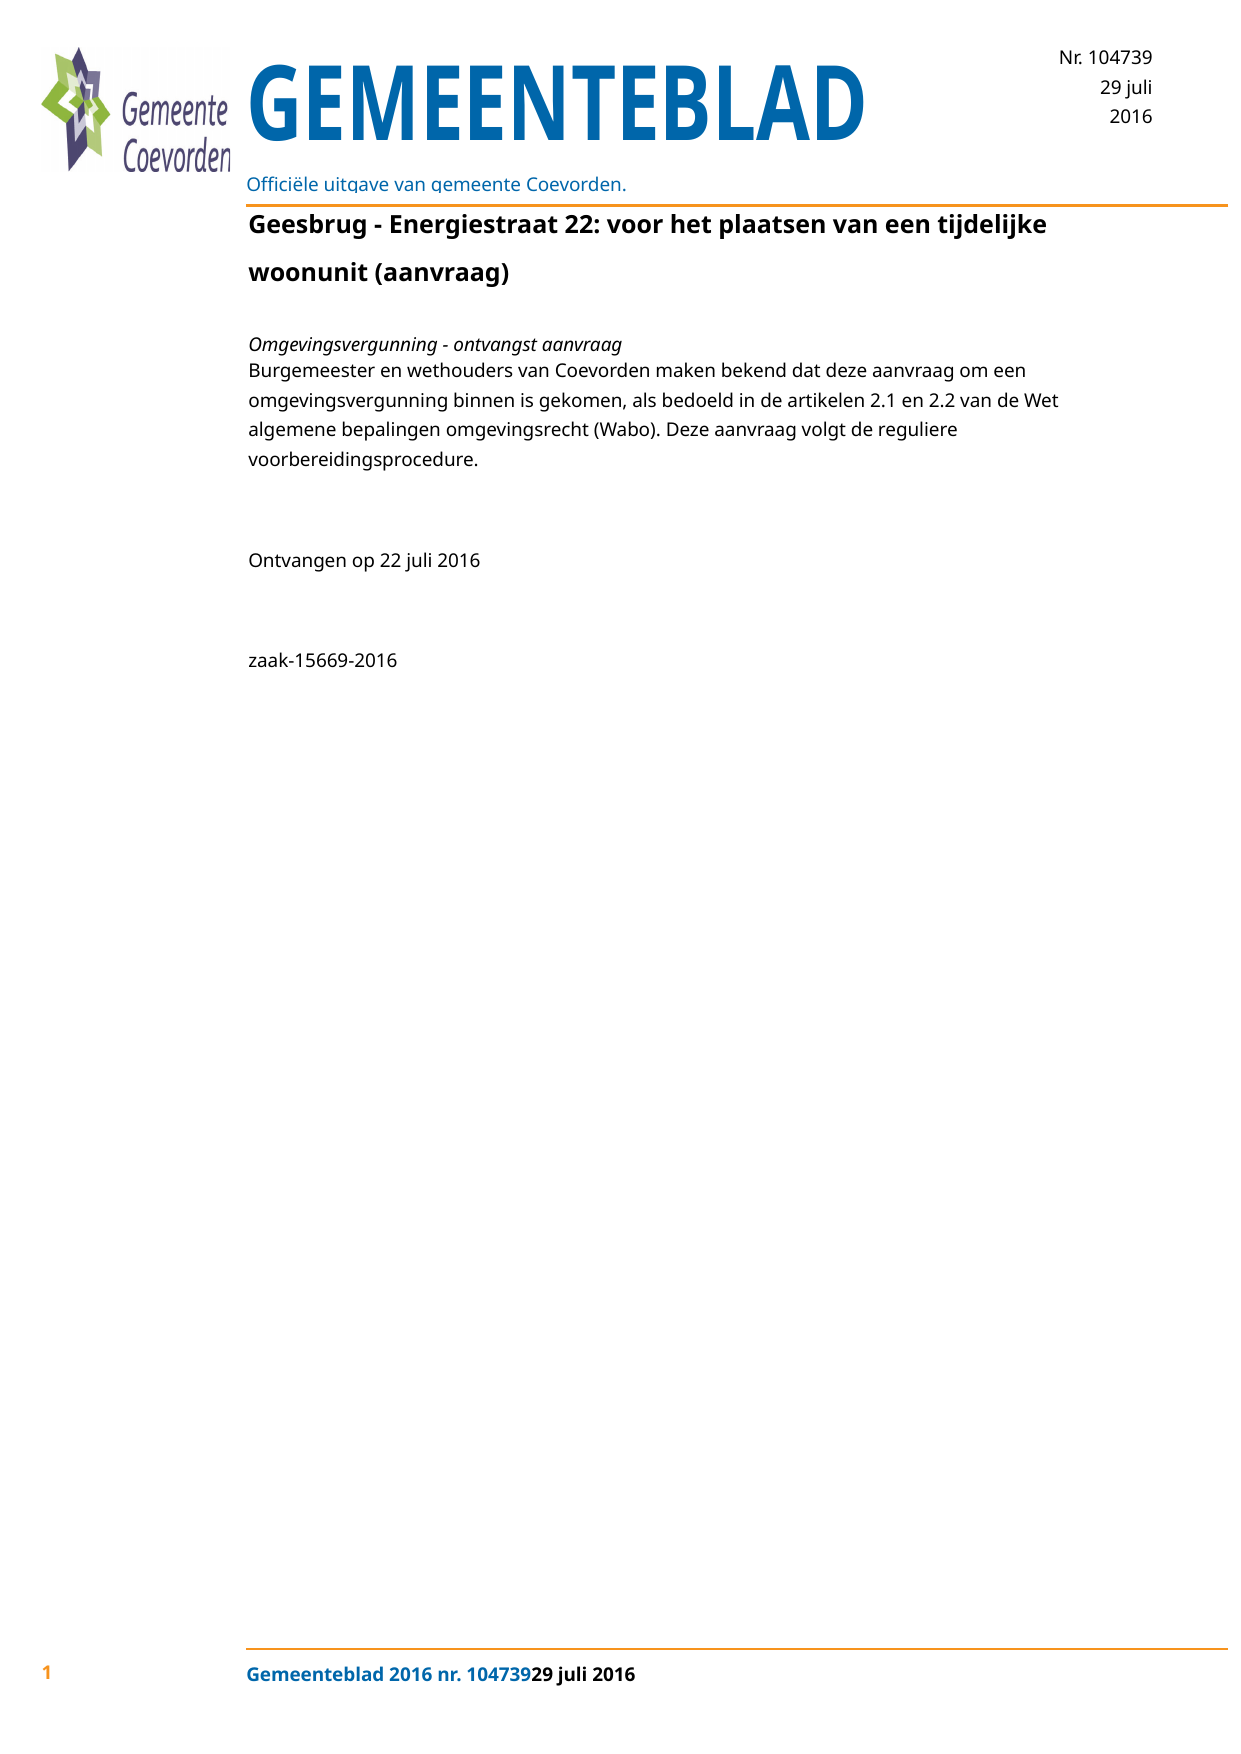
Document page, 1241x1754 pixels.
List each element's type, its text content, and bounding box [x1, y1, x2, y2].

text Geesbrug - Energiestraat 22: voor het plaatsen van een tijdelijke woonunit (aanvraag) [248, 207, 1152, 288]
picture [41, 47, 231, 172]
text Burgemeester en wethouders van Coevorden maken bekend dat deze aanvraag om een omgevingsvergunning binnen is gekomen, als bedoeld in de artikelen 2.1 en 2.2 van de Wet algemene bepalingen omgevingsrecht (Wabo). Deze aanvraag volgt de reguliere voorbereidingsprocedure. [248, 357, 1152, 472]
text Ontvangen op 22 juli 2016 [248, 547, 1152, 572]
text Omgevingsvergunning - ontvangst aanvraag [248, 331, 1152, 357]
text zaak-15669-2016 [248, 648, 1152, 673]
